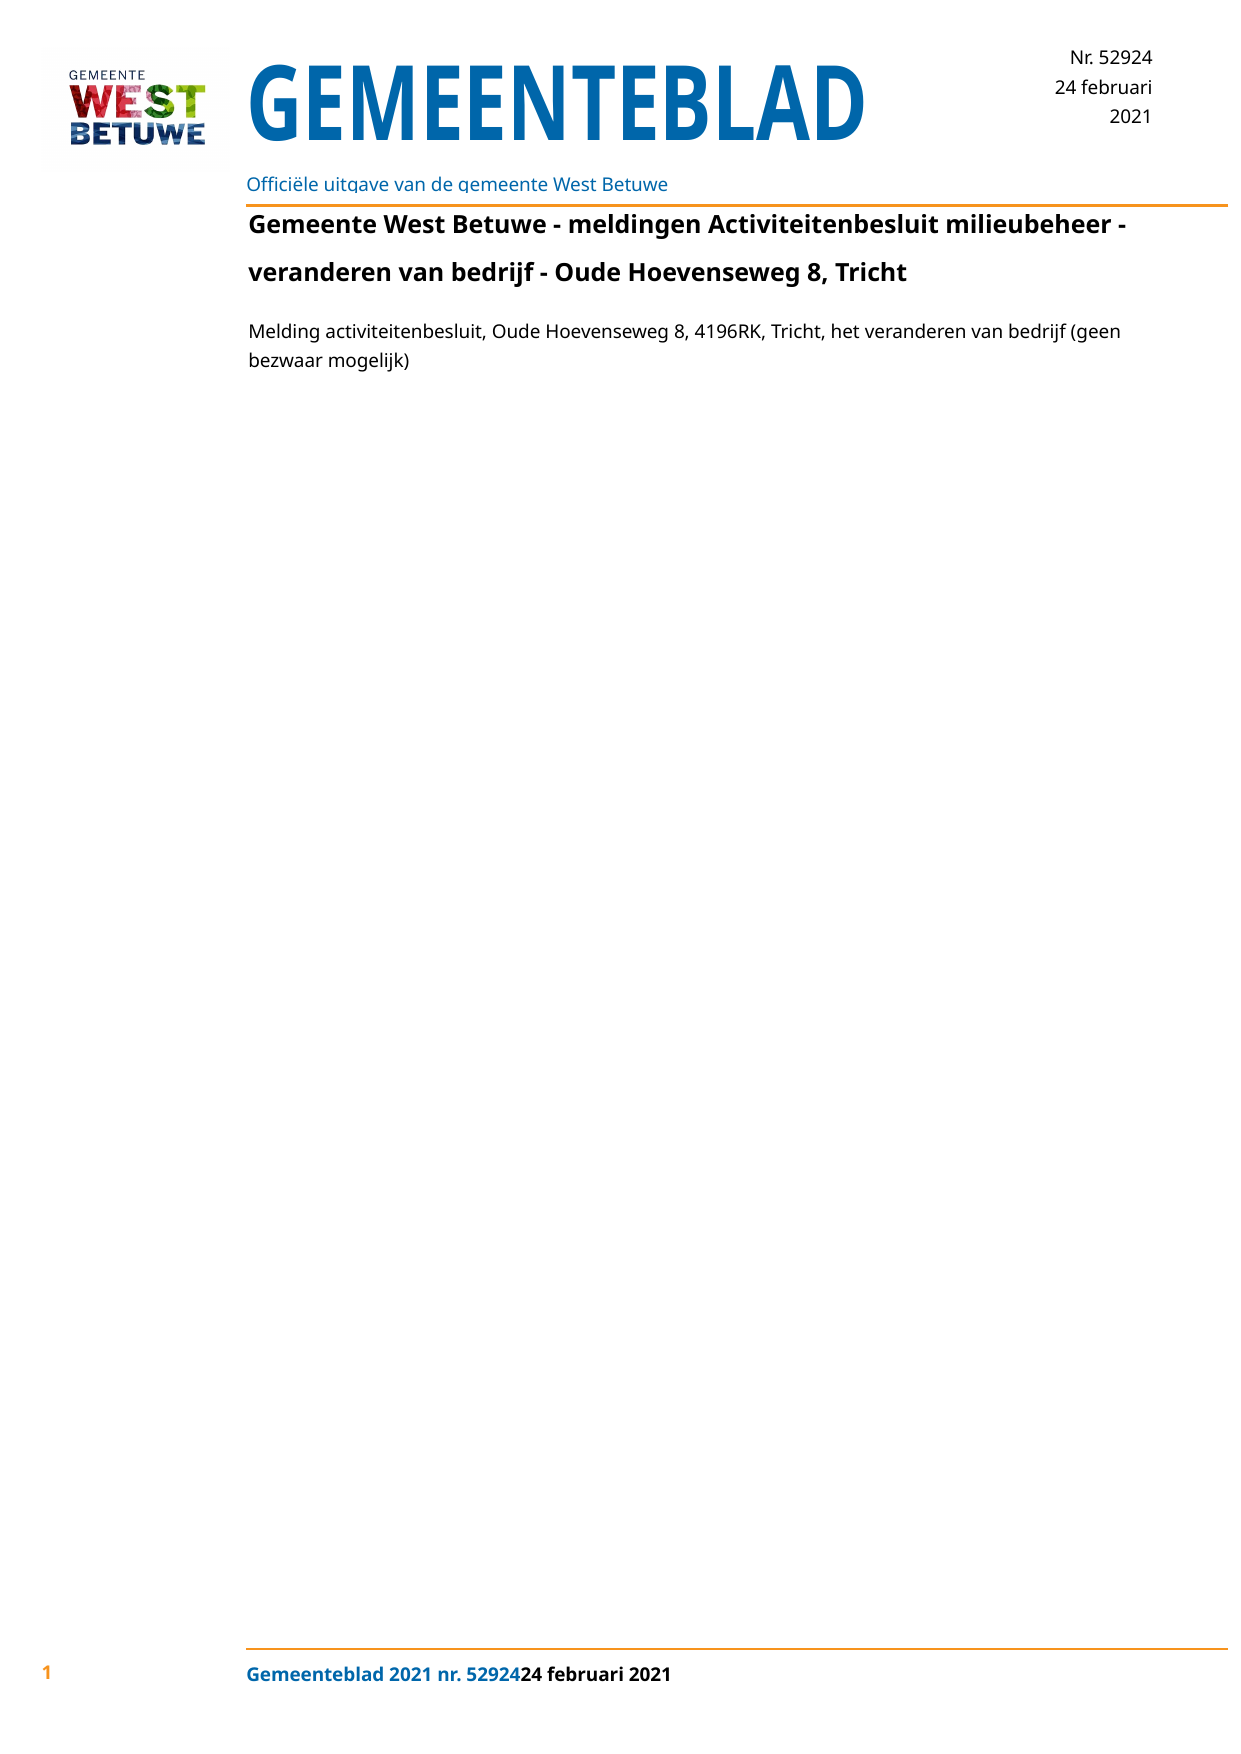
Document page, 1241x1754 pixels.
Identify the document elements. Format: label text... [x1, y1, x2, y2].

text Gemeente West Betuwe - meldingen Activiteitenbesluit milieubeheer - veranderen van bedrijf - Oude Hoevenseweg 8, Tricht [248, 207, 1152, 288]
text Melding activiteitenbesluit, Oude Hoevenseweg 8, 4196RK, Tricht, het veranderen van bedrijf (geen bezwaar mogelijk) [248, 318, 1152, 373]
picture [41, 47, 231, 172]
